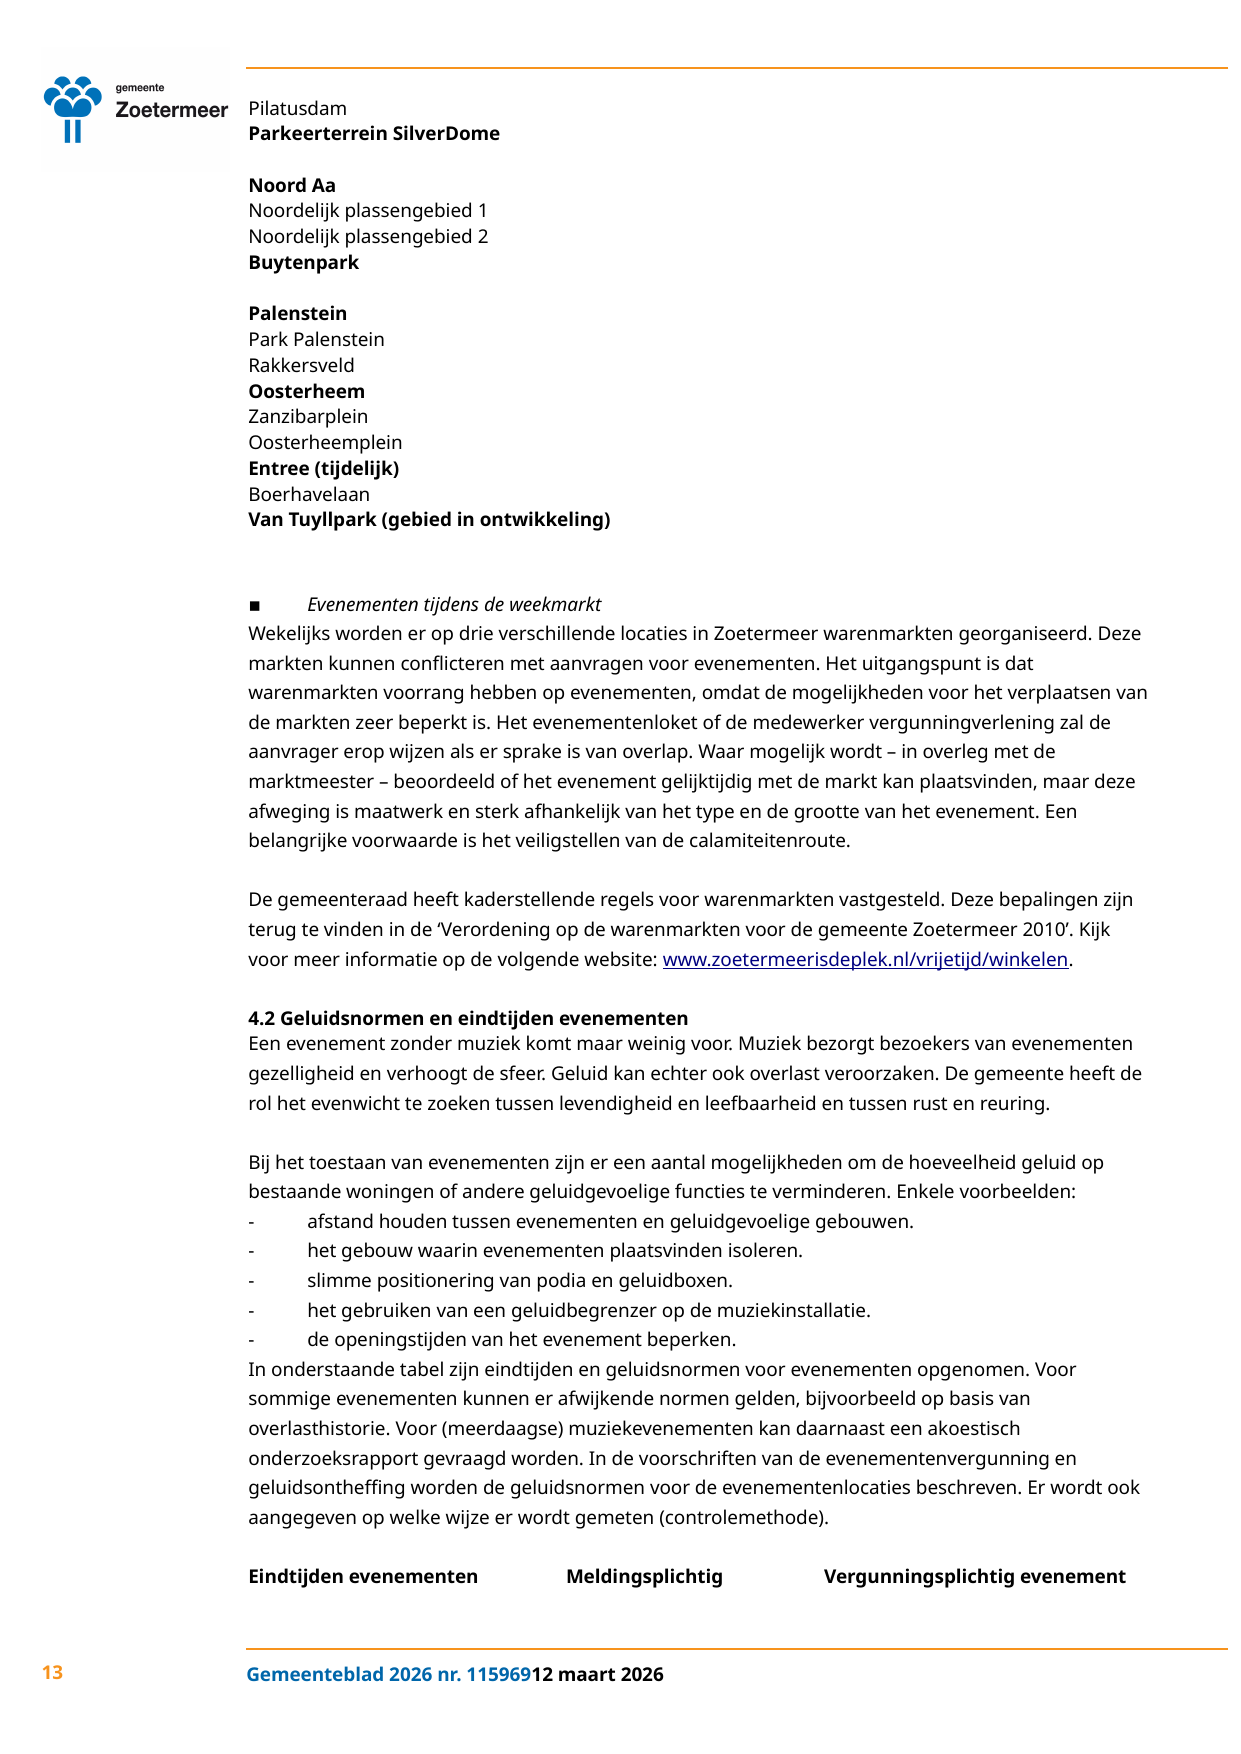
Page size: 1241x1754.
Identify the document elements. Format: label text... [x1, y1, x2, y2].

table_cell [248, 275, 1152, 301]
table_cell Entree (tijdelijk) [248, 455, 1152, 481]
table_cell Oosterheem [248, 378, 1152, 403]
list het gebouw waarin evenementen plaatsvinden isoleren. [248, 1238, 1152, 1263]
text Wekelijks worden er op drie verschillende locaties in Zoetermeer warenmarkten georganiseerd. Deze markten kunnen conflicteren met aanvragen voor evenementen. Het uitgangspunt is dat warenmarkten voorrang hebben op evenementen, omdat de mogelijkheden voor het verplaatsen van de markten zeer beperkt is. Het evenementenloket of de medewerker vergunningverlening zal de aanvrager erop wijzen als er sprake is van overlap. Waar mogelijk wordt – in overleg met de marktmeester – beoordeeld of het evenement gelijktijdig met de markt kan plaatsvinden, maar deze afweging is maatwerk en sterk afhankelijk van het type en de grootte van het evenement. Een belangrijke voorwaarde is het veiligstellen van de calamiteitenroute. [248, 620, 1152, 853]
text De gemeenteraad heeft kaderstellende regels voor warenmarkten vastgesteld. Deze bepalingen zijn terug te vinden in de ‘Verordening op de warenmarkten voor de gemeente Zoetermeer 2010’. Kijk voor meer informatie op de volgende website: www.zoetermeerisdeplek.nl/vrijetijd/winkelen. [248, 887, 1152, 971]
table_cell [248, 532, 1152, 558]
list Evenementen tijdens de weekmarkt [248, 591, 1152, 616]
table_header Eindtijden evenementen [248, 1563, 566, 1589]
text Een evenement zonder muziek komt maar weinig voor. Muziek bezorgt bezoekers van evenementen gezelligheid en verhoogt de sfeer. Geluid kan echter ook overlast veroorzaken. De gemeente heeft de rol het evenwicht te zoeken tussen levendigheid en leefbaarheid en tussen rust en reuring. [248, 1031, 1152, 1116]
text 4.2 Geluidsnormen en eindtijden evenementen [248, 1005, 1152, 1031]
table_cell Rakkersveld [248, 352, 1152, 378]
table_cell Park Palenstein [248, 326, 1152, 352]
table_cell Boerhavelaan [248, 481, 1152, 506]
list de openingstijden van het evenement beperken. [248, 1326, 1152, 1352]
list het gebruiken van een geluidbegrenzer op de muziekinstallatie. [248, 1297, 1152, 1323]
text Bij het toestaan van evenementen zijn er een aantal mogelijkheden om de hoeveelheid geluid op bestaande woningen of andere geluidgevoelige functies te verminderen. Enkele voorbeelden: [248, 1149, 1152, 1204]
table_header Meldingsplichtig [566, 1563, 824, 1589]
table_cell Noordelijk plassengebied 1 [248, 198, 1152, 223]
table_cell Van Tuyllpark (gebied in ontwikkeling) [248, 506, 1152, 532]
table_cell Noordelijk plassengebied 2 [248, 224, 1152, 249]
table_cell Oosterheemplein [248, 429, 1152, 455]
table_cell [248, 146, 1152, 172]
list afstand houden tussen evenementen en geluidgevoelige gebouwen. [248, 1208, 1152, 1234]
table_cell Buytenpark [248, 249, 1152, 275]
table_cell Noord Aa [248, 172, 1152, 198]
table_cell Palenstein [248, 301, 1152, 326]
picture [41, 47, 231, 172]
list slimme positionering van podia en geluidboxen. [248, 1267, 1152, 1293]
table_cell Parkeerterrein SilverDome [248, 121, 1152, 146]
table_cell Pilatusdam [248, 95, 1152, 121]
table_header Vergunningsplichtig evenement [824, 1563, 1152, 1589]
table_cell Zanzibarplein [248, 404, 1152, 429]
text In onderstaande tabel zijn eindtijden en geluidsnormen voor evenementen opgenomen. Voor sommige evenementen kunnen er afwijkende normen gelden, bijvoorbeeld op basis van overlasthistorie. Voor (meerdaagse) muziekevenementen kan daarnaast een akoestisch onderzoeksrapport gevraagd worden. In de voorschriften van de evenementenvergunning en geluidsontheffing worden de geluidsnormen voor de evenementenlocaties beschreven. Er wordt ook aangegeven op welke wijze er wordt gemeten (controlemethode). [248, 1356, 1152, 1530]
